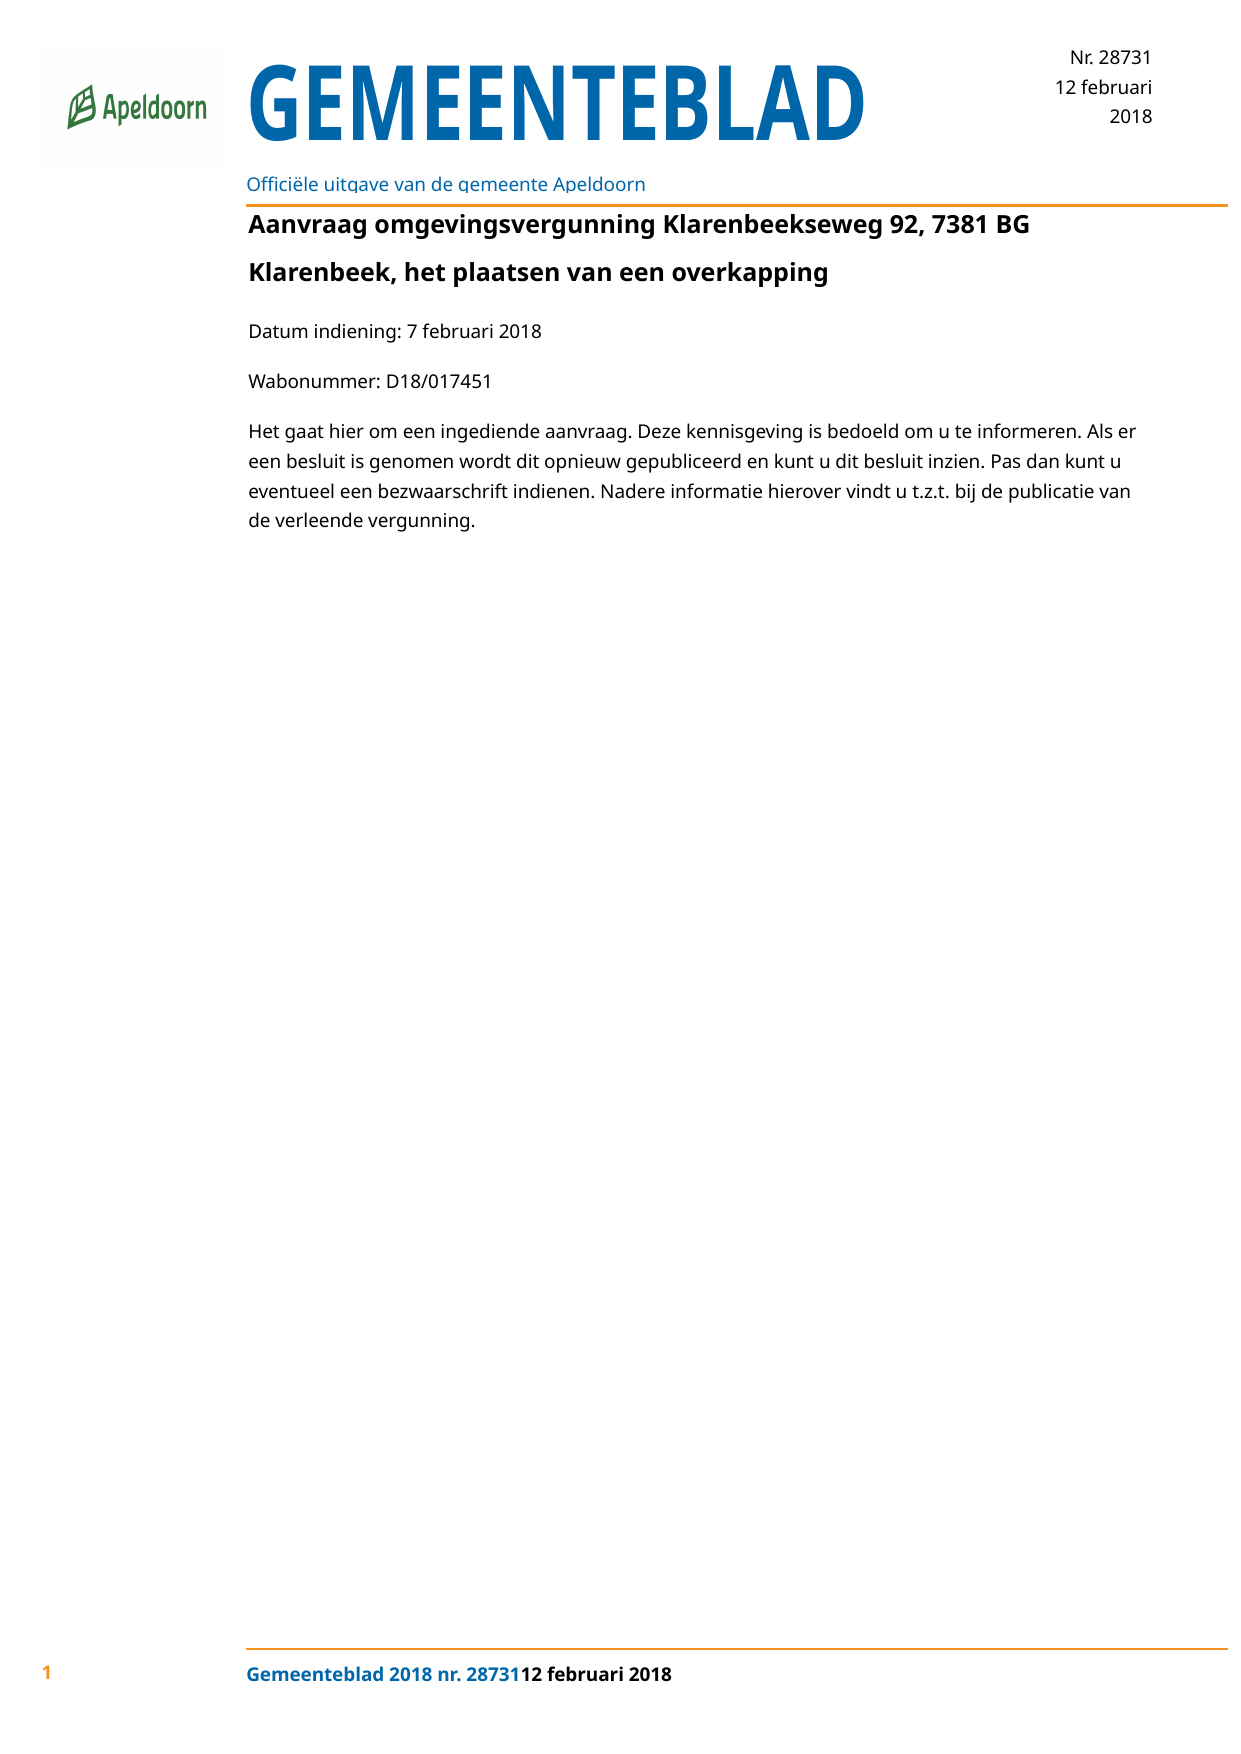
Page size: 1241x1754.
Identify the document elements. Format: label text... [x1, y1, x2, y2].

text Datum indiening: 7 februari 2018 [248, 318, 1152, 344]
text Het gaat hier om een ingediende aanvraag. Deze kennisgeving is bedoeld om u te informeren. Als er een besluit is genomen wordt dit opnieuw gepubliceerd en kunt u dit besluit inzien. Pas dan kunt u eventueel een bezwaarschrift indienen. Nadere informatie hierover vindt u t.z.t. bij de publicatie van de verleende vergunning. [248, 419, 1152, 533]
picture [41, 47, 231, 172]
text Wabonummer: D18/017451 [248, 368, 1152, 394]
text Aanvraag omgevingsvergunning Klarenbeekseweg 92, 7381 BG Klarenbeek, het plaatsen van een overkapping [248, 207, 1152, 288]
